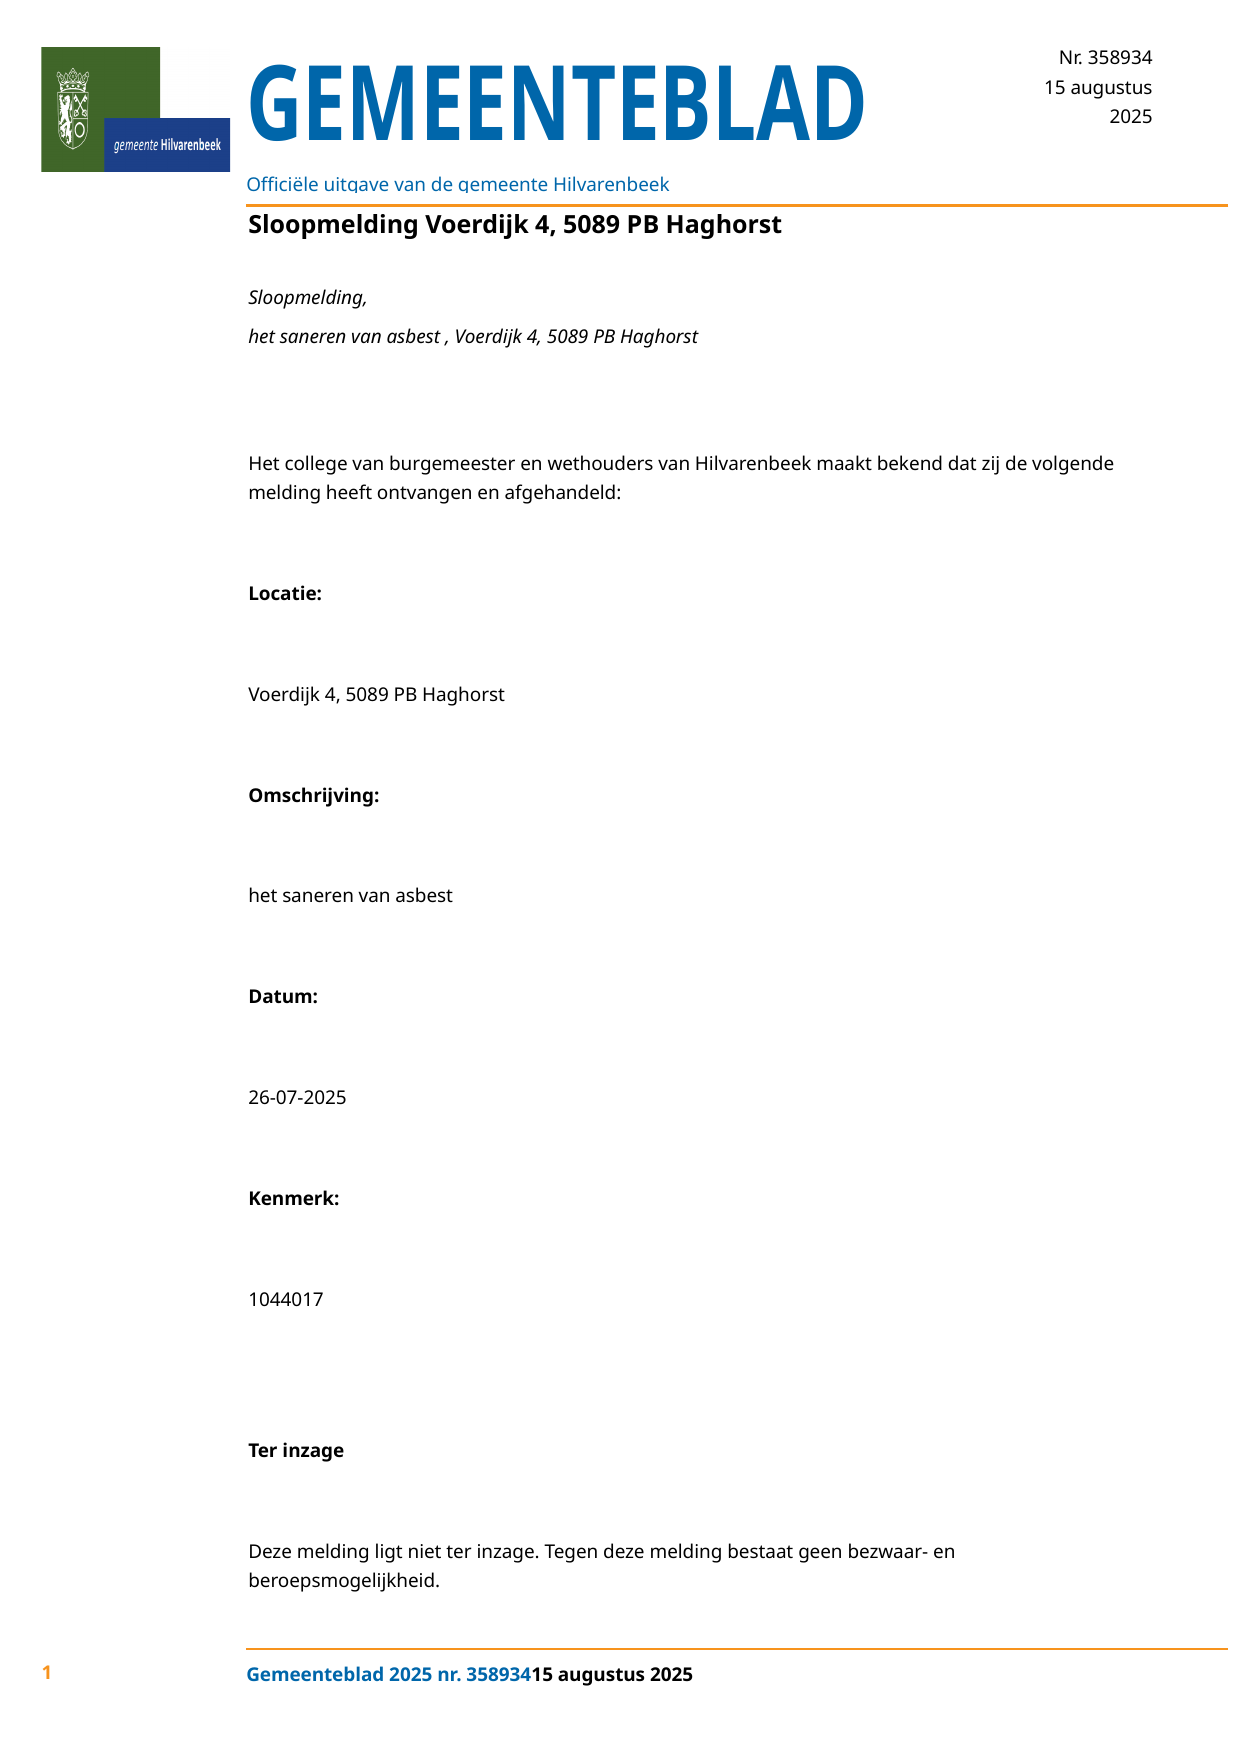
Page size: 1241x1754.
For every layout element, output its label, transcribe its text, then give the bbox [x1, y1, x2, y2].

text Sloopmelding, [248, 284, 1152, 309]
text 1044017 [248, 1286, 1152, 1312]
text Kenmerk: [248, 1185, 1152, 1211]
text Datum: [248, 983, 1152, 1009]
text Ter inzage [248, 1437, 1152, 1463]
text Voerdijk 4, 5089 PB Haghorst [248, 681, 1152, 707]
text Sloopmelding Voerdijk 4, 5089 PB Haghorst [248, 207, 1152, 241]
text Het college van burgemeester en wethouders van Hilvarenbeek maakt bekend dat zij de volgende melding heeft ontvangen en afgehandeld: [248, 450, 1152, 505]
text Locatie: [248, 580, 1152, 606]
text 26-07-2025 [248, 1084, 1152, 1110]
text Omschrijving: [248, 782, 1152, 807]
text het saneren van asbest [248, 883, 1152, 908]
text Deze melding ligt niet ter inzage. Tegen deze melding bestaat geen bezwaar- en beroepsmogelijkheid. [248, 1538, 1152, 1593]
text het saneren van asbest , Voerdijk 4, 5089 PB Haghorst [248, 323, 1152, 349]
picture [41, 47, 231, 172]
